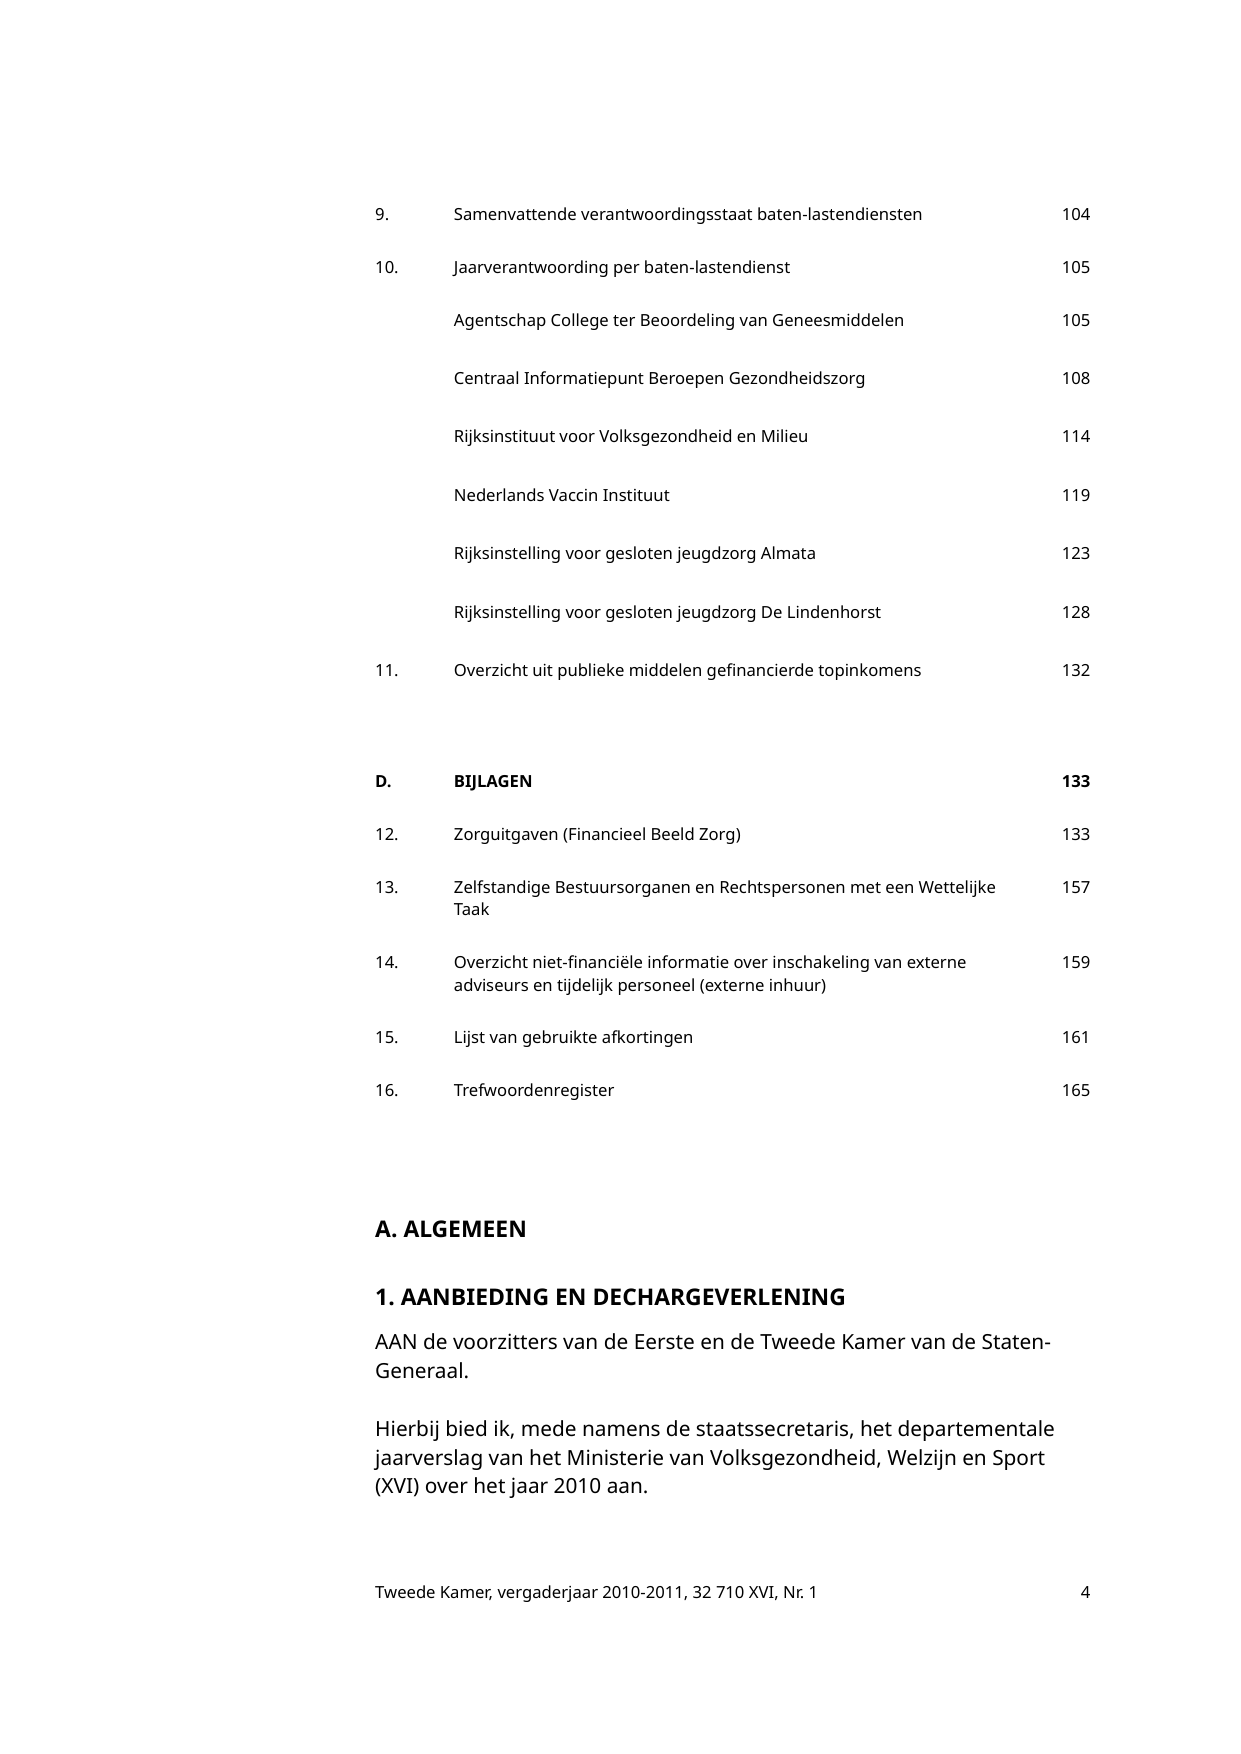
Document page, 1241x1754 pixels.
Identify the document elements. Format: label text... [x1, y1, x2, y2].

table_cell [454, 711, 1026, 770]
table_cell 13. [375, 875, 454, 951]
table_cell Rijksinstelling voor gesloten jeugdzorg Almata [454, 542, 1026, 600]
table_cell [375, 711, 454, 770]
table_cell 108 [1026, 367, 1090, 425]
table_cell 157 [1026, 875, 1090, 951]
table_cell Trefwoordenregister [454, 1079, 1026, 1132]
table_cell [375, 484, 454, 542]
table_cell Nederlands Vaccin Instituut [454, 484, 1026, 542]
text Hierbij bied ik, mede namens de staatssecretaris, het departementale jaarverslag van het Ministerie van Volksgezondheid, Welzijn en Sport (XVI) over het jaar 2010 aan. [375, 1414, 1090, 1500]
table_cell Lijst van gebruikte afkortingen [454, 1026, 1026, 1079]
table_cell 14. [375, 951, 454, 1026]
table_cell 119 [1026, 484, 1090, 542]
table_cell 132 [1026, 659, 1090, 711]
table_cell Zorguitgaven (Financieel Beeld Zorg) [454, 823, 1026, 875]
table_cell 159 [1026, 951, 1090, 1026]
table_cell [1026, 711, 1090, 770]
table_cell 133 [1026, 823, 1090, 875]
table_cell Zelfstandige Bestuursorganen en Rechtspersonen met een Wettelijke Taak [454, 875, 1026, 951]
table_cell Centraal Informatiepunt Beroepen Gezondheidszorg [454, 367, 1026, 425]
subtitle A. ALGEMEEN [375, 1212, 1090, 1244]
table_cell 161 [1026, 1026, 1090, 1079]
table_cell [375, 542, 454, 600]
table_cell [375, 600, 454, 659]
table_cell 123 [1026, 542, 1090, 600]
table_cell [375, 367, 454, 425]
table_cell [375, 150, 454, 203]
table_cell 10. [375, 255, 454, 308]
table_cell 9. [375, 203, 454, 255]
table_cell 104 [1026, 203, 1090, 255]
table_cell Jaarverantwoording per baten-lastendienst [454, 255, 1026, 308]
table_cell 12. [375, 823, 454, 875]
table_cell [375, 308, 454, 367]
table_cell Overzicht niet-financiële informatie over inschakeling van externe adviseurs en tijdelijk personeel (externe inhuur) [454, 951, 1026, 1026]
table_cell 15. [375, 1026, 454, 1079]
table_cell 11. [375, 659, 454, 711]
table_cell [454, 150, 1026, 203]
table_cell Overzicht uit publieke middelen gefinancierde topinkomens [454, 659, 1026, 711]
table_cell 105 [1026, 308, 1090, 367]
table_cell Rijksinstelling voor gesloten jeugdzorg De Lindenhorst [454, 600, 1026, 659]
table_cell BIJLAGEN [454, 770, 1026, 823]
table_cell 16. [375, 1079, 454, 1132]
table_cell 133 [1026, 770, 1090, 823]
table_cell Agentschap College ter Beoordeling van Geneesmiddelen [454, 308, 1026, 367]
table_cell [375, 425, 454, 483]
table_cell 114 [1026, 425, 1090, 483]
table_cell 165 [1026, 1079, 1090, 1132]
table_cell Samenvattende verantwoordingsstaat baten-lastendiensten [454, 203, 1026, 255]
table_cell Rijksinstituut voor Volksgezondheid en Milieu [454, 425, 1026, 483]
table_cell [1026, 150, 1090, 203]
table_cell 105 [1026, 255, 1090, 308]
subtitle 1. AANBIEDING EN DECHARGEVERLENING [375, 1281, 1090, 1312]
table_cell 128 [1026, 600, 1090, 659]
table_cell D. [375, 770, 454, 823]
text AAN de voorzitters van de Eerste en de Tweede Kamer van de Staten-Generaal. [375, 1327, 1090, 1384]
